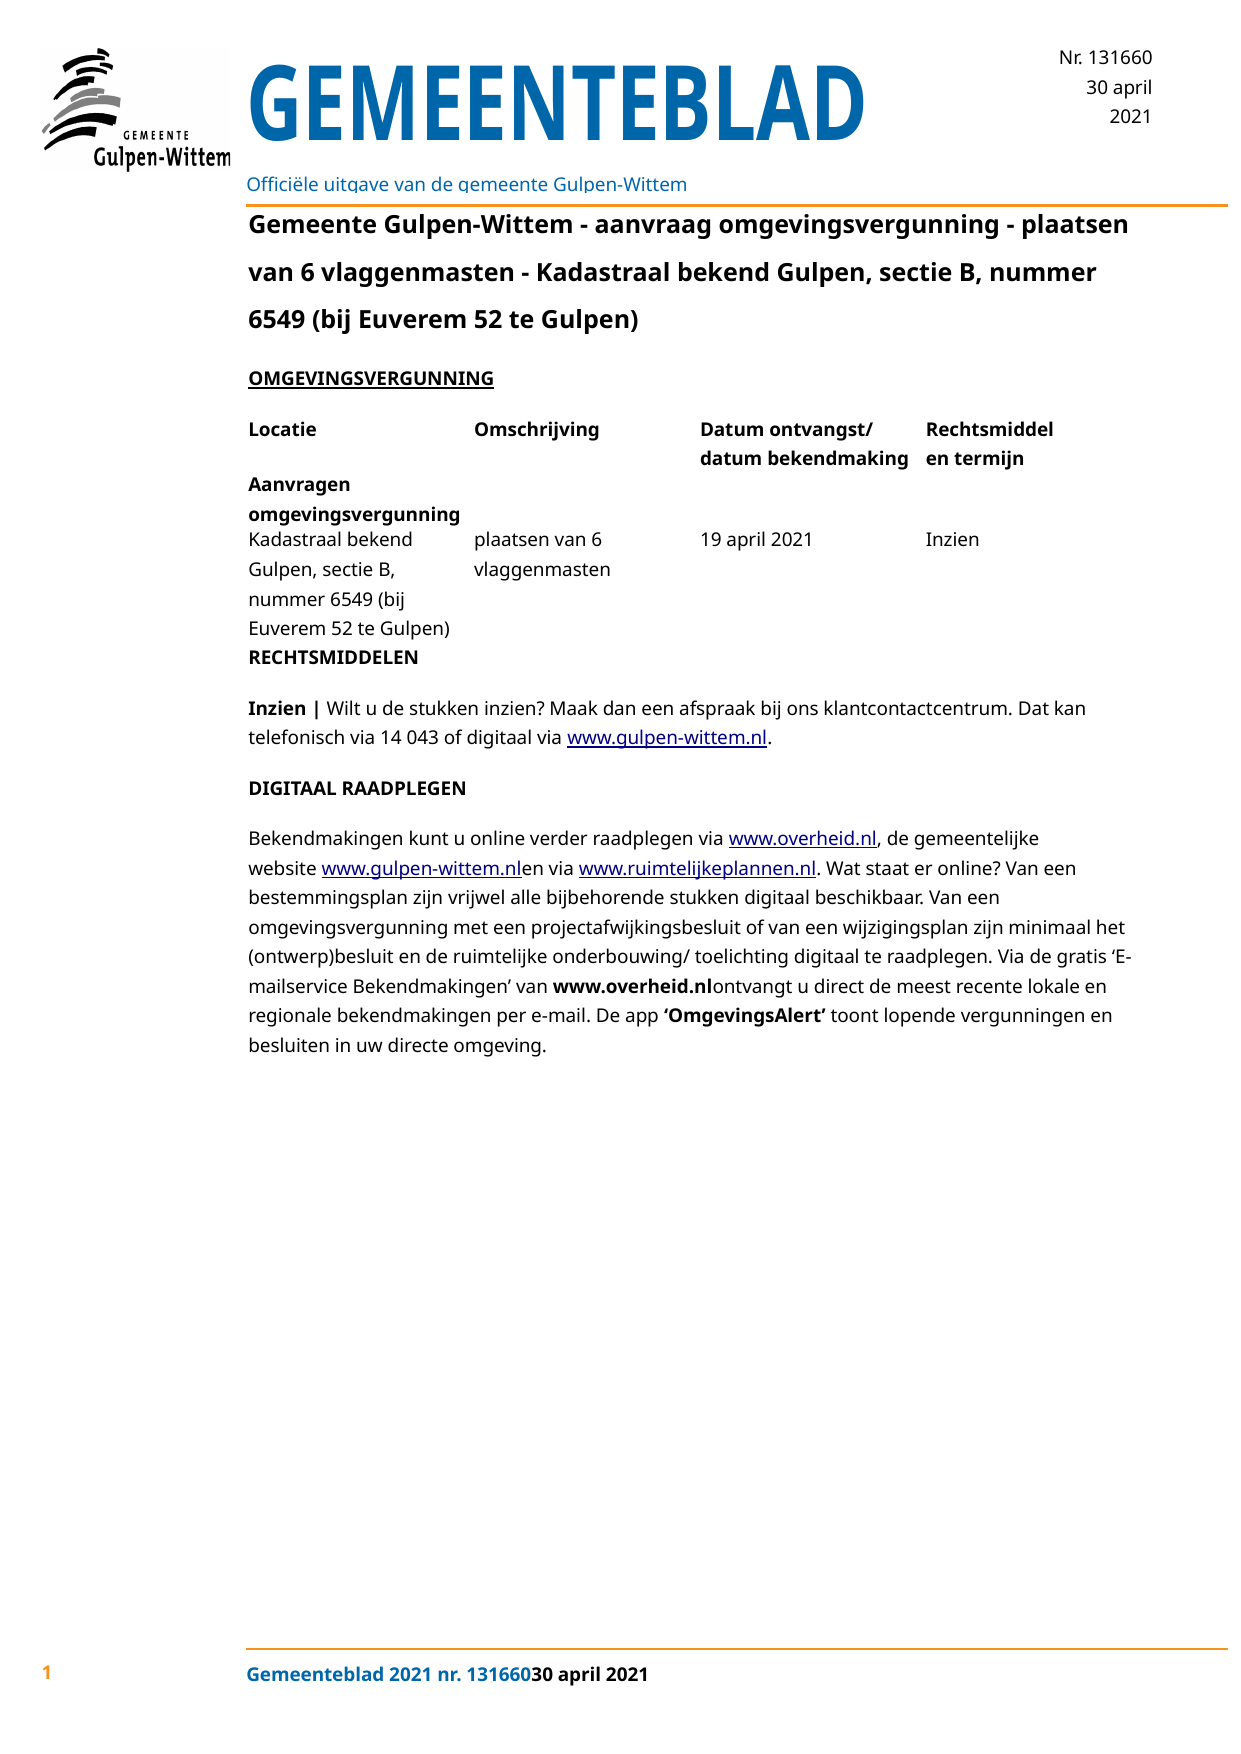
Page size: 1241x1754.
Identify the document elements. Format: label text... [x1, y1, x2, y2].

table_header Rechtsmiddel en termijn [926, 416, 1152, 471]
text Inzien | Wilt u de stukken inzien? Maak dan een afspraak bij ons klantcontactcentrum. Dat kan telefonisch via 14 043 of digitaal via www.gulpen-wittem.nl. [248, 695, 1152, 750]
text DIGITAAL RAADPLEGEN [248, 775, 1152, 801]
text Gemeente Gulpen-Wittem - aanvraag omgevingsvergunning - plaatsen van 6 vlaggenmasten - Kadastraal bekend Gulpen, sectie B, nummer 6549 (bij Euverem 52 te Gulpen) [248, 207, 1152, 336]
table_cell [700, 471, 926, 527]
table_header Omschrijving [474, 416, 700, 471]
text Bekendmakingen kunt u online verder raadplegen via www.overheid.nl, de gemeentelijke website www.gulpen-wittem.nlen via www.ruimtelijkeplannen.nl. Wat staat er online? Van een bestemmingsplan zijn vrijwel alle bijbehorende stukken digitaal beschikbaar. Van een omgevingsvergunning met een projectafwijkingsbesluit of van een wijzigingsplan zijn minimaal het (ontwerp)besluit en de ruimtelijke onderbouwing/ toelichting digitaal te raadplegen. Via de gratis ‘E-mailservice Bekendmakingen’ van www.overheid.nlontvangt u direct de meest recente lokale en regionale bekendmakingen per e-mail. De app ‘OmgevingsAlert’ toont lopende vergunningen en besluiten in uw directe omgeving. [248, 825, 1152, 1058]
table_cell Kadastraal bekend Gulpen, sectie B, nummer 6549 (bij Euverem 52 te Gulpen) [248, 527, 474, 641]
picture [41, 47, 231, 172]
text RECHTSMIDDELEN [248, 644, 1152, 670]
table_cell [474, 471, 700, 527]
table_cell 19 april 2021 [700, 527, 926, 641]
table_cell Inzien [926, 527, 1152, 641]
table_header Locatie [248, 416, 474, 471]
text OMGEVINGSVERGUNNING [248, 366, 1152, 391]
table_cell [926, 471, 1152, 527]
table_cell Aanvragen omgevingsvergunning [248, 471, 474, 527]
table_header Datum ontvangst/ datum bekendmaking [700, 416, 926, 471]
table_cell plaatsen van 6 vlaggenmasten [474, 527, 700, 641]
